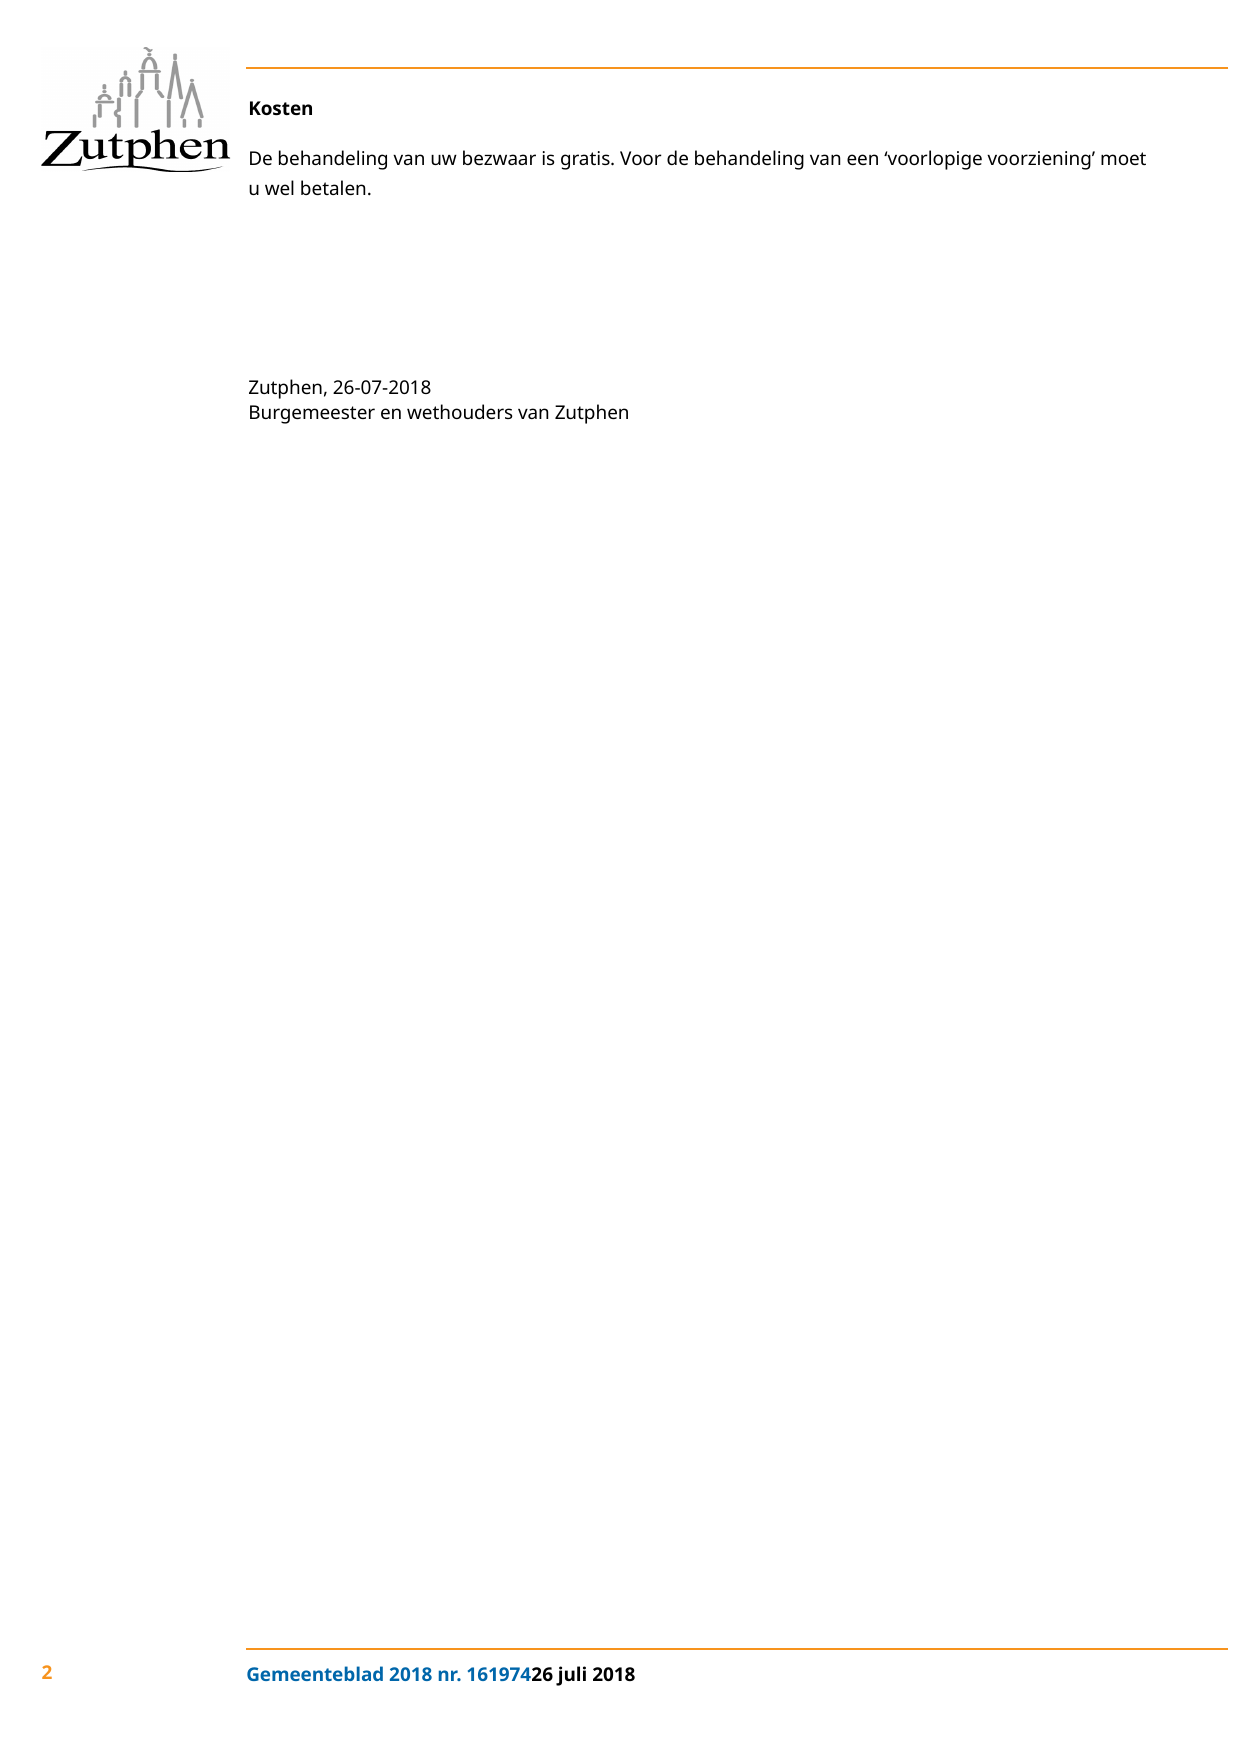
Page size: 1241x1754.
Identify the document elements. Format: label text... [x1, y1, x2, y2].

text Zutphen, 26-07-2018 [248, 374, 1152, 399]
text Burgemeester en wethouders van Zutphen [248, 399, 1152, 425]
text Kosten [248, 95, 1152, 121]
picture [41, 47, 231, 172]
text De behandeling van uw bezwaar is gratis. Voor de behandeling van een ‘voorlopige voorziening’ moet u wel betalen. [248, 145, 1152, 201]
